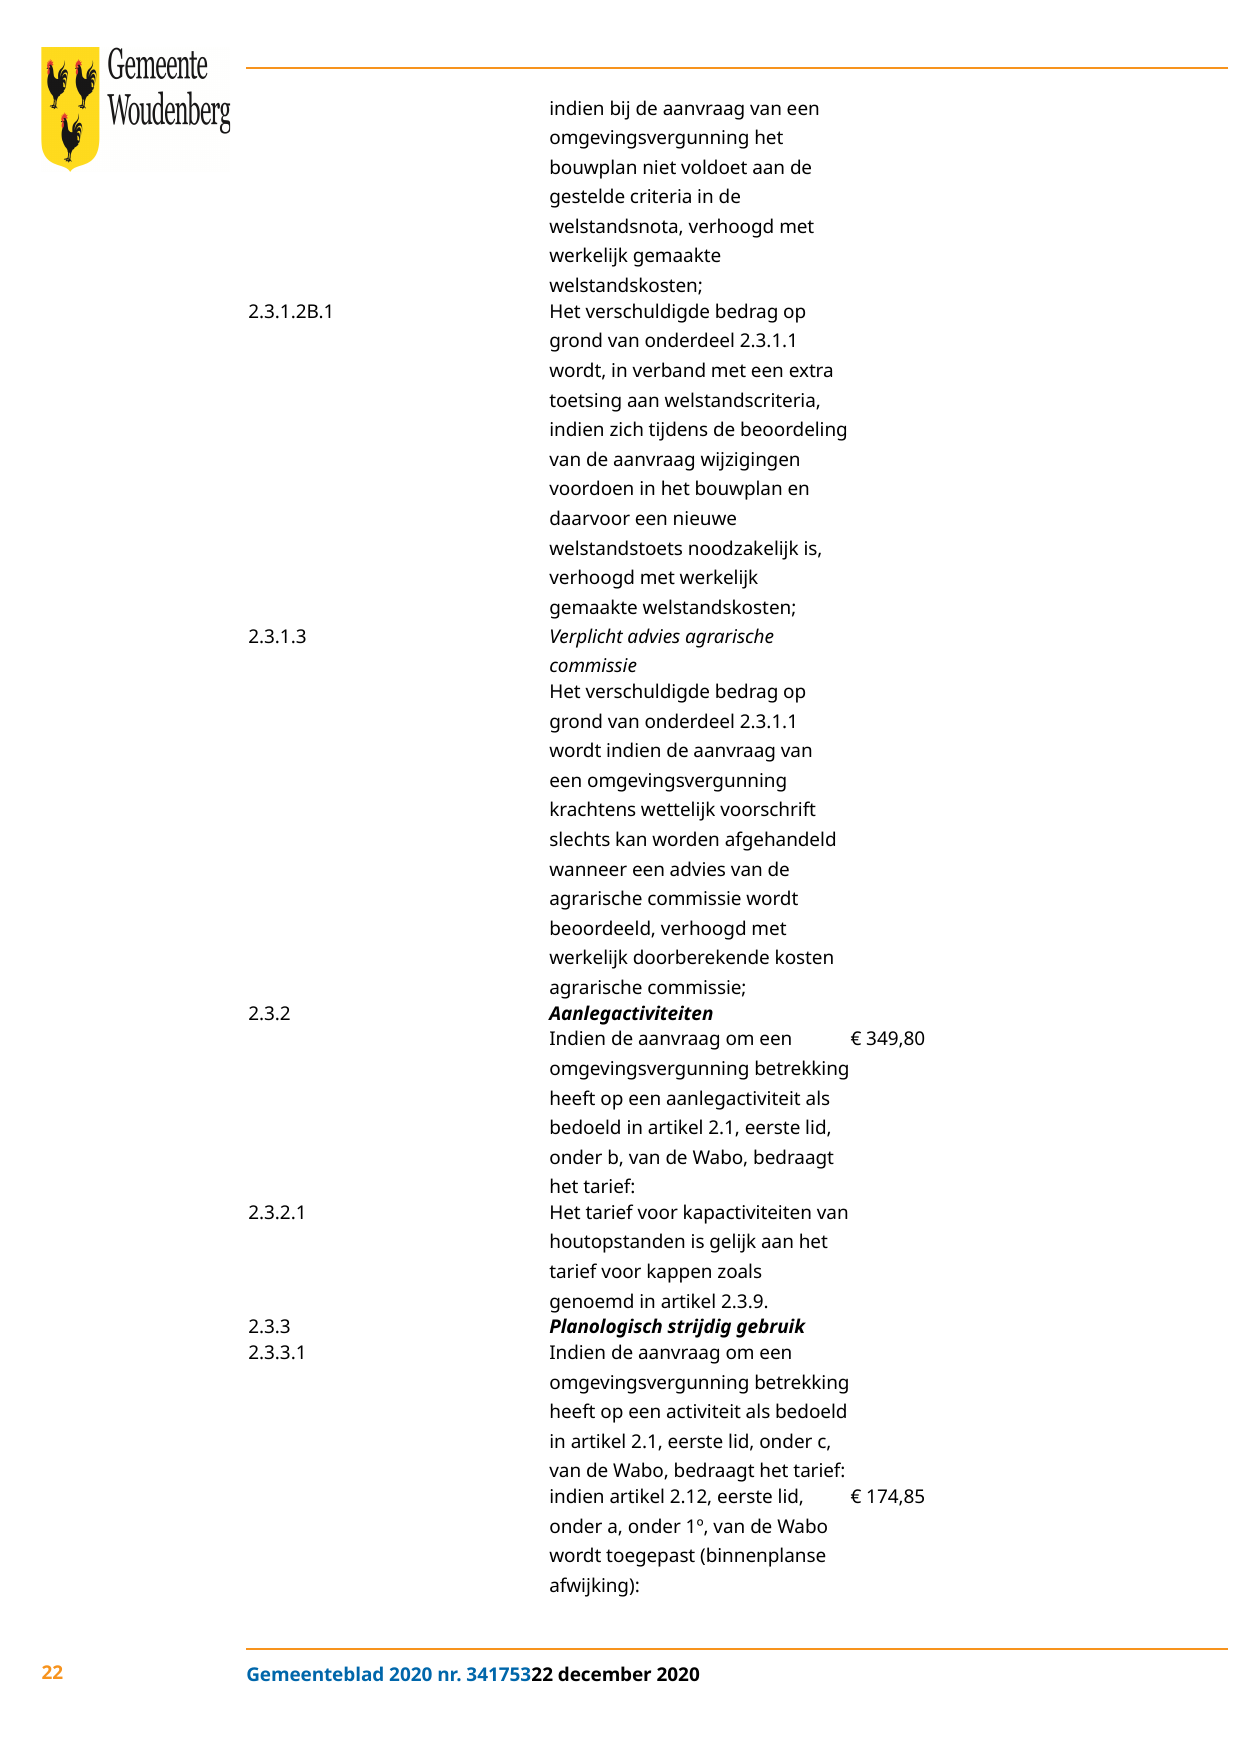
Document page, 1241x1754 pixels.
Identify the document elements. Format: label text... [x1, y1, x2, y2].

table_cell 2.3.3 [248, 1314, 549, 1339]
table_header [850, 623, 1152, 678]
table_cell [850, 1000, 1152, 1026]
table_cell Indien de aanvraag om een omgevingsvergunning betrekking heeft op een activiteit als bedoeld in artikel 2.1, eerste lid, onder c, van de Wabo, bedraagt het tarief: [549, 1339, 850, 1483]
table_cell Het tarief voor kapactiviteiten van houtopstanden is gelijk aan het tarief voor kappen zoals genoemd in artikel 2.3.9. [549, 1199, 850, 1314]
table_cell [850, 678, 1152, 1000]
table_cell Planologisch strijdig gebruik [549, 1314, 850, 1339]
table_cell [850, 1339, 1152, 1483]
table_cell Het verschuldigde bedrag op grond van onderdeel 2.3.1.1 wordt, in verband met een extra toetsing aan welstandscriteria, indien zich tijdens de beoordeling van de aanvraag wijzigingen voordoen in het bouwplan en daarvoor een nieuwe welstandstoets noodzakelijk is, verhoogd met werkelijk gemaakte welstandskosten; [549, 298, 850, 619]
table_cell [248, 678, 549, 1000]
table_cell Indien de aanvraag om een omgevingsvergunning betrekking heeft op een aanlegactiviteit als bedoeld in artikel 2.1, eerste lid, onder b, van de Wabo, bedraagt het tarief: [549, 1026, 850, 1199]
table_cell indien bij de aanvraag van een omgevingsvergunning het bouwplan niet voldoet aan de gestelde criteria in de welstandsnota, verhoogd met werkelijk gemaakte welstandskosten; [549, 95, 850, 298]
table_cell [850, 1314, 1152, 1339]
table_cell € 349,80 [850, 1026, 1152, 1199]
table_cell 2.3.2 [248, 1000, 549, 1026]
table_cell [850, 1199, 1152, 1314]
table_cell [850, 298, 1152, 619]
table_cell Het verschuldigde bedrag op grond van onderdeel 2.3.1.1 wordt indien de aanvraag van een omgevingsvergunning krachtens wettelijk voorschrift slechts kan worden afgehandeld wanneer een advies van de agrarische commissie wordt beoordeeld, verhoogd met werkelijk doorberekende kosten agrarische commissie; [549, 678, 850, 1000]
picture [41, 47, 231, 172]
table_cell Aanlegactiviteiten [549, 1000, 850, 1026]
table_cell 2.3.1.2B.1 [248, 298, 549, 619]
table_cell [248, 1026, 549, 1199]
table_cell [850, 95, 1152, 298]
table_cell 2.3.2.1 [248, 1199, 549, 1314]
table_cell € 174,85 [850, 1484, 1152, 1598]
table_header Verplicht advies agrarische commissie [549, 623, 850, 678]
table_header 2.3.1.3 [248, 623, 549, 678]
table_cell 2.3.3.1 [248, 1339, 549, 1598]
table_cell [248, 95, 549, 298]
table_cell indien artikel 2.12, eerste lid, onder a, onder 1º, van de Wabo wordt toegepast (binnenplanse afwijking): [549, 1484, 850, 1598]
